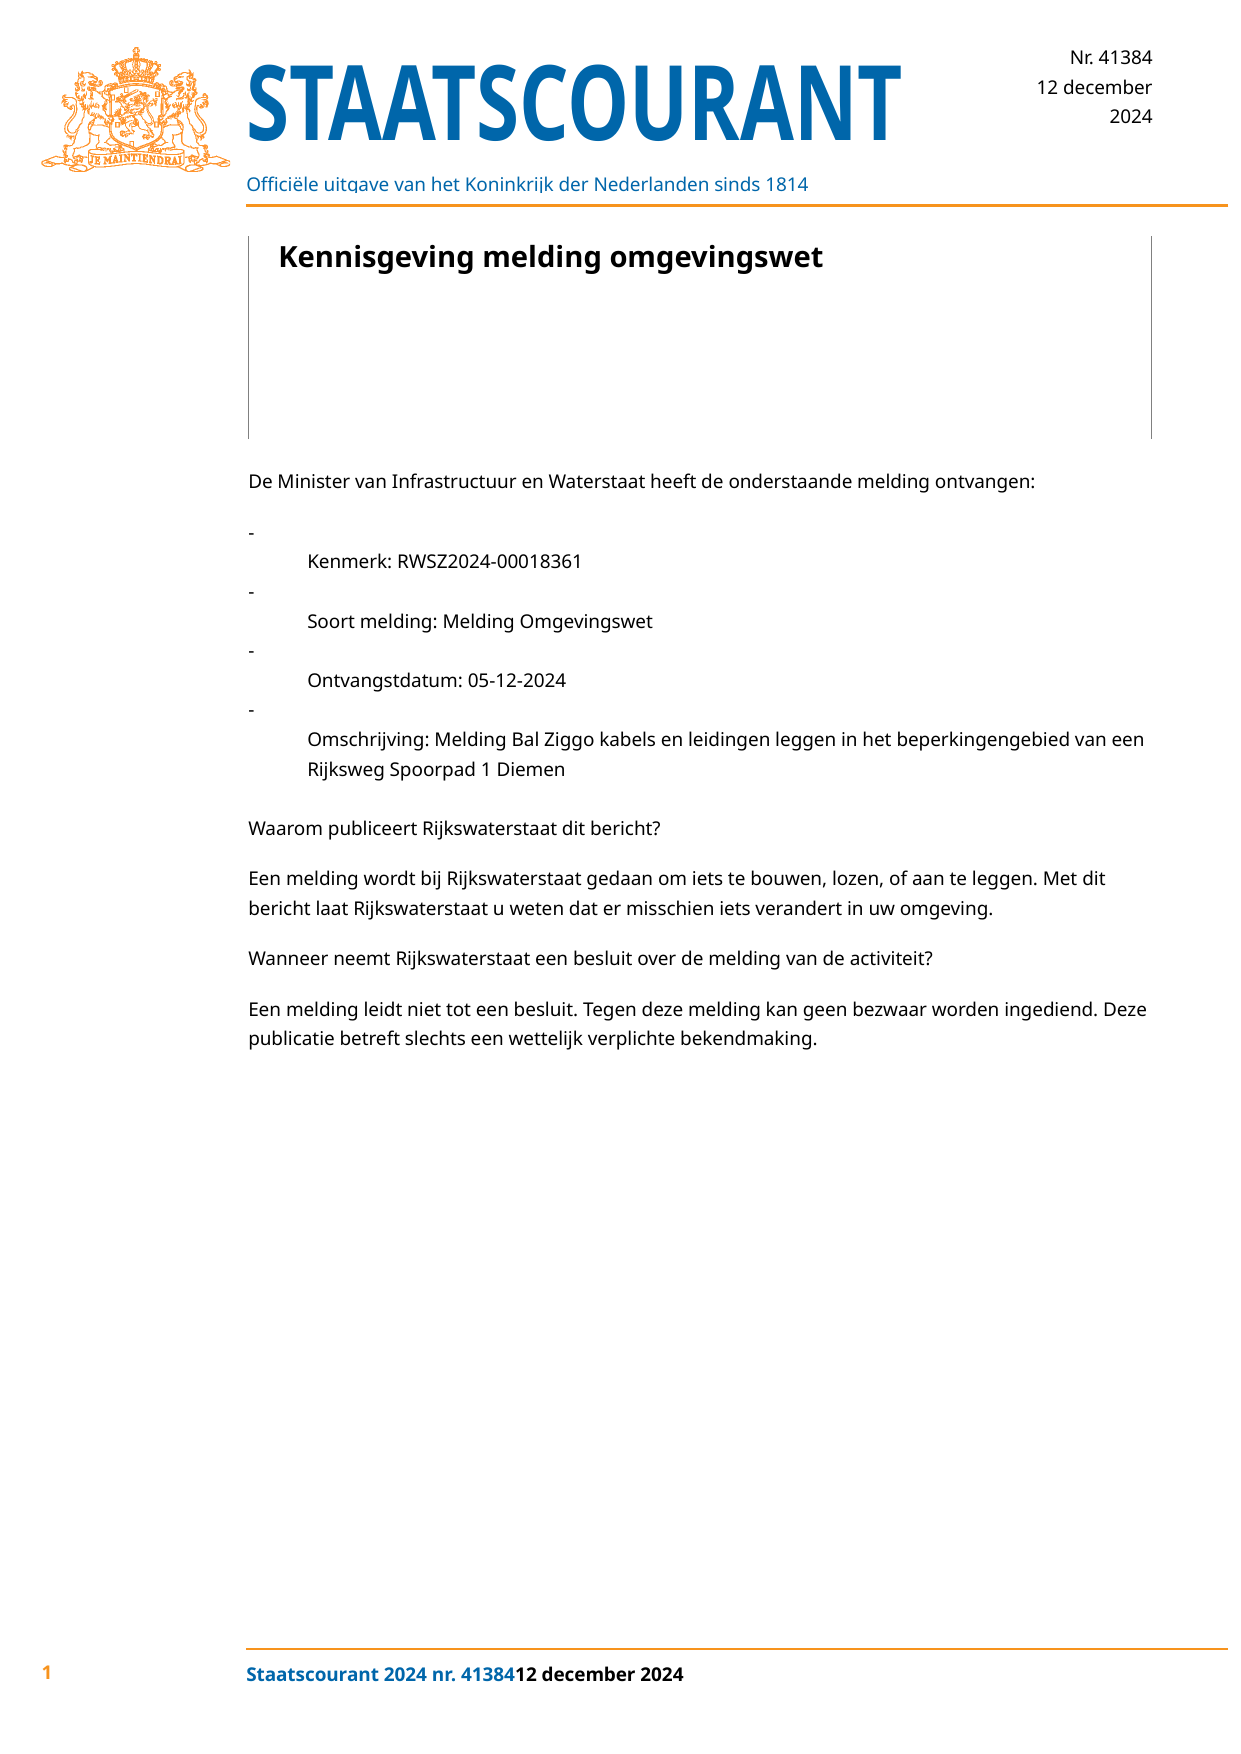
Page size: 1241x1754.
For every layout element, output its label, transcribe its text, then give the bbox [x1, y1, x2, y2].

table_header [850, 414, 1151, 439]
picture [912, 236, 1090, 414]
text Wanneer neemt Rijkswaterstaat een besluit over de melding van de activiteit? [248, 945, 1152, 971]
table_header Kennisgeving melding omgevingswet [249, 236, 850, 439]
table_header [1090, 236, 1151, 413]
text Waarom publiceert Rijkswaterstaat dit bericht? [248, 815, 1152, 841]
text Een melding wordt bij Rijkswaterstaat gedaan om iets te bouwen, lozen, of aan te leggen. Met dit bericht laat Rijkswaterstaat u weten dat er misschien iets verandert in uw omgeving. [248, 865, 1152, 921]
text Een melding leidt niet tot een besluit. Tegen deze melding kan geen bezwaar worden ingediend. Deze publicatie betreft slechts een wettelijk verplichte bekendmaking. [248, 996, 1152, 1051]
list Omschrijving: Melding Bal Ziggo kabels en leidingen leggen in het beperkingengebied van een Rijksweg Spoorpad 1 Diemen [248, 726, 1152, 781]
text De Minister van Infrastructuur en Waterstaat heeft de onderstaande melding ontvangen: [248, 469, 1152, 494]
list Soort melding: Melding Omgevingswet [248, 608, 1152, 633]
table_header [850, 236, 912, 413]
list Kenmerk: RWSZ2024-00018361 [248, 549, 1152, 574]
picture [41, 47, 231, 172]
list Ontvangstdatum: 05-12-2024 [248, 667, 1152, 693]
